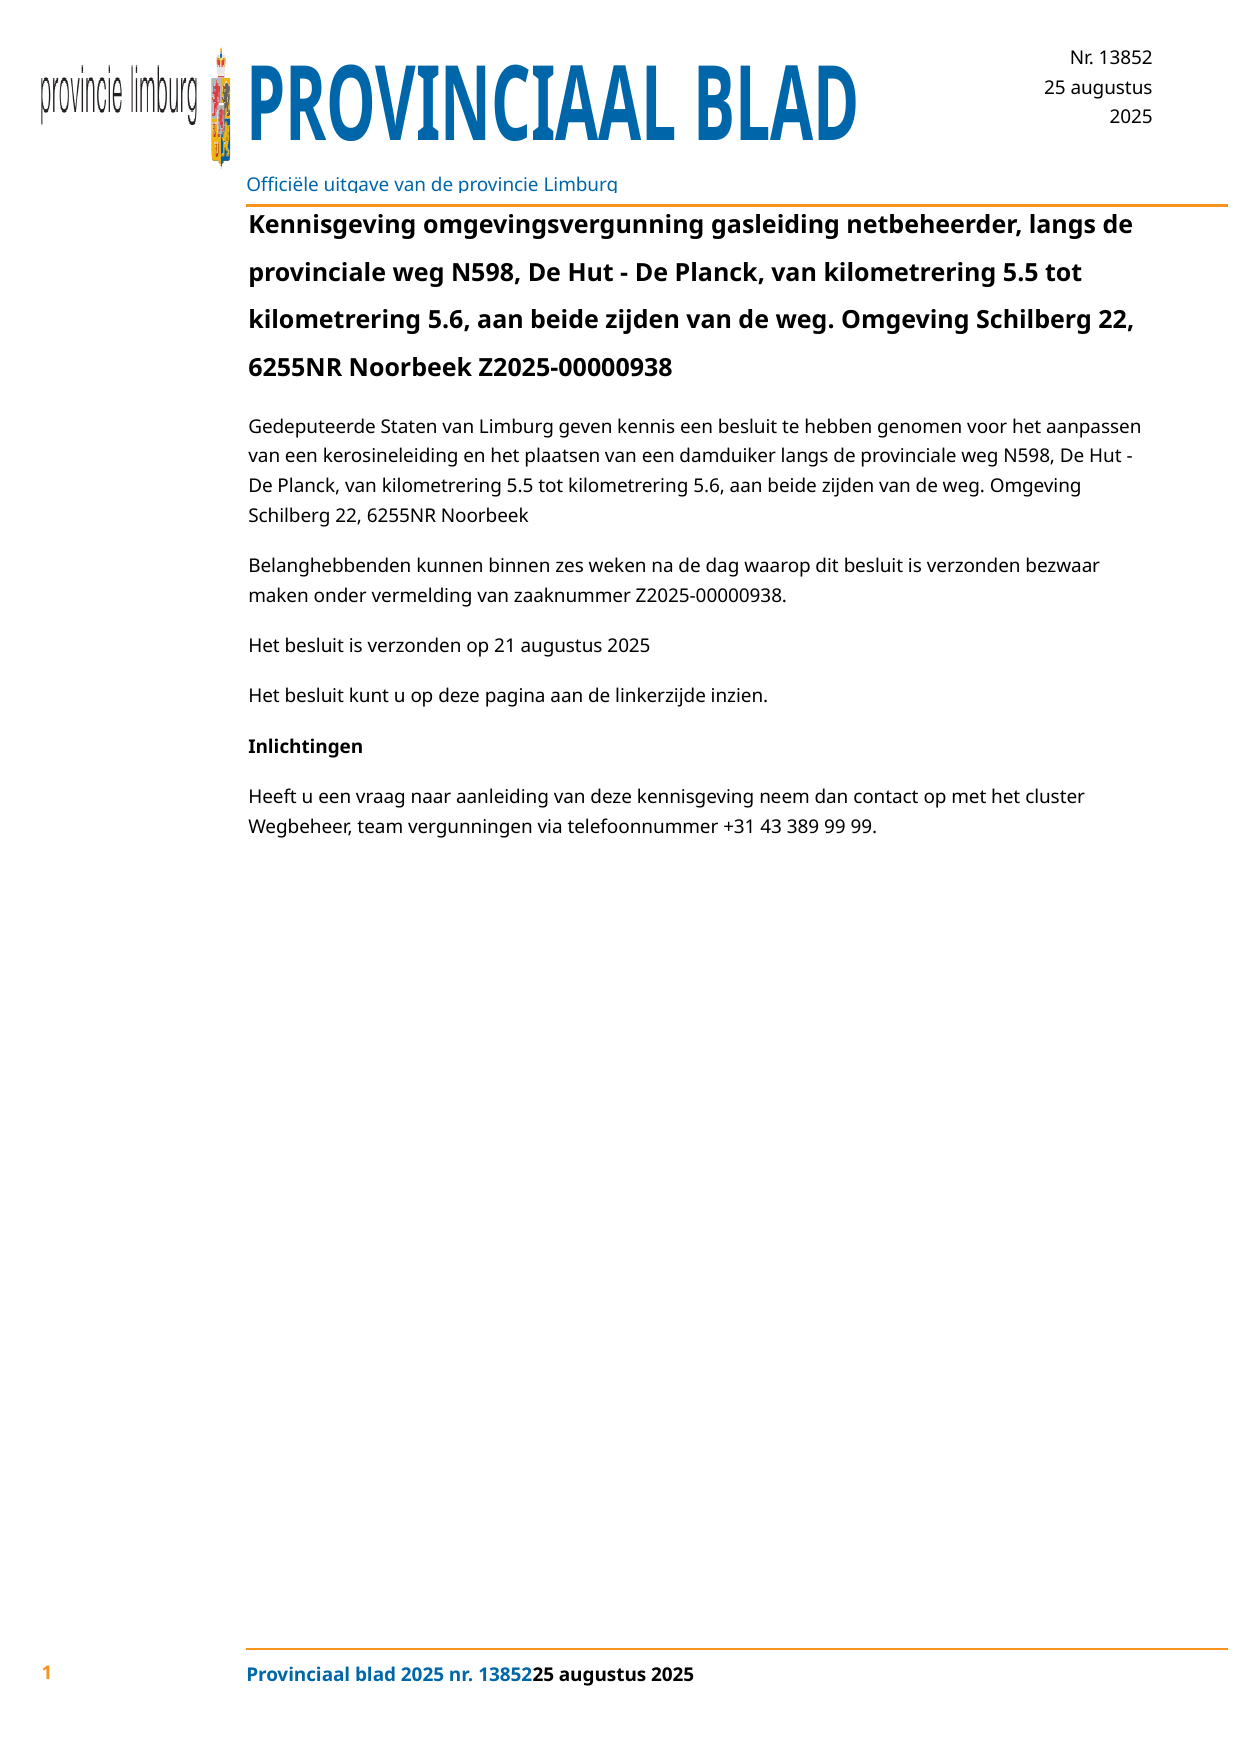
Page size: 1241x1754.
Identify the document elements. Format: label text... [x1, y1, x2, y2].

text Kennisgeving omgevingsvergunning gasleiding netbeheerder, langs de provinciale weg N598, De Hut - De Planck, van kilometrering 5.5 tot kilometrering 5.6, aan beide zijden van de weg. Omgeving Schilberg 22, 6255NR Noorbeek Z2025-00000938 [248, 207, 1152, 384]
text Gedeputeerde Staten van Limburg geven kennis een besluit te hebben genomen voor het aanpassen van een kerosineleiding en het plaatsen van een damduiker langs de provinciale weg N598, De Hut - De Planck, van kilometrering 5.5 tot kilometrering 5.6, aan beide zijden van de weg. Omgeving Schilberg 22, 6255NR Noorbeek [248, 413, 1152, 528]
picture [41, 47, 231, 172]
text Het besluit kunt u op deze pagina aan de linkerzijde inzien. [248, 683, 1152, 708]
text Het besluit is verzonden op 21 augustus 2025 [248, 632, 1152, 658]
text Inlichtingen [248, 733, 1152, 759]
text Belanghebbenden kunnen binnen zes weken na de dag waarop dit besluit is verzonden bezwaar maken onder vermelding van zaaknummer Z2025-00000938. [248, 552, 1152, 608]
text Heeft u een vraag naar aanleiding van deze kennisgeving neem dan contact op met het cluster Wegbeheer, team vergunningen via telefoonnummer +31 43 389 99 99. [248, 783, 1152, 839]
